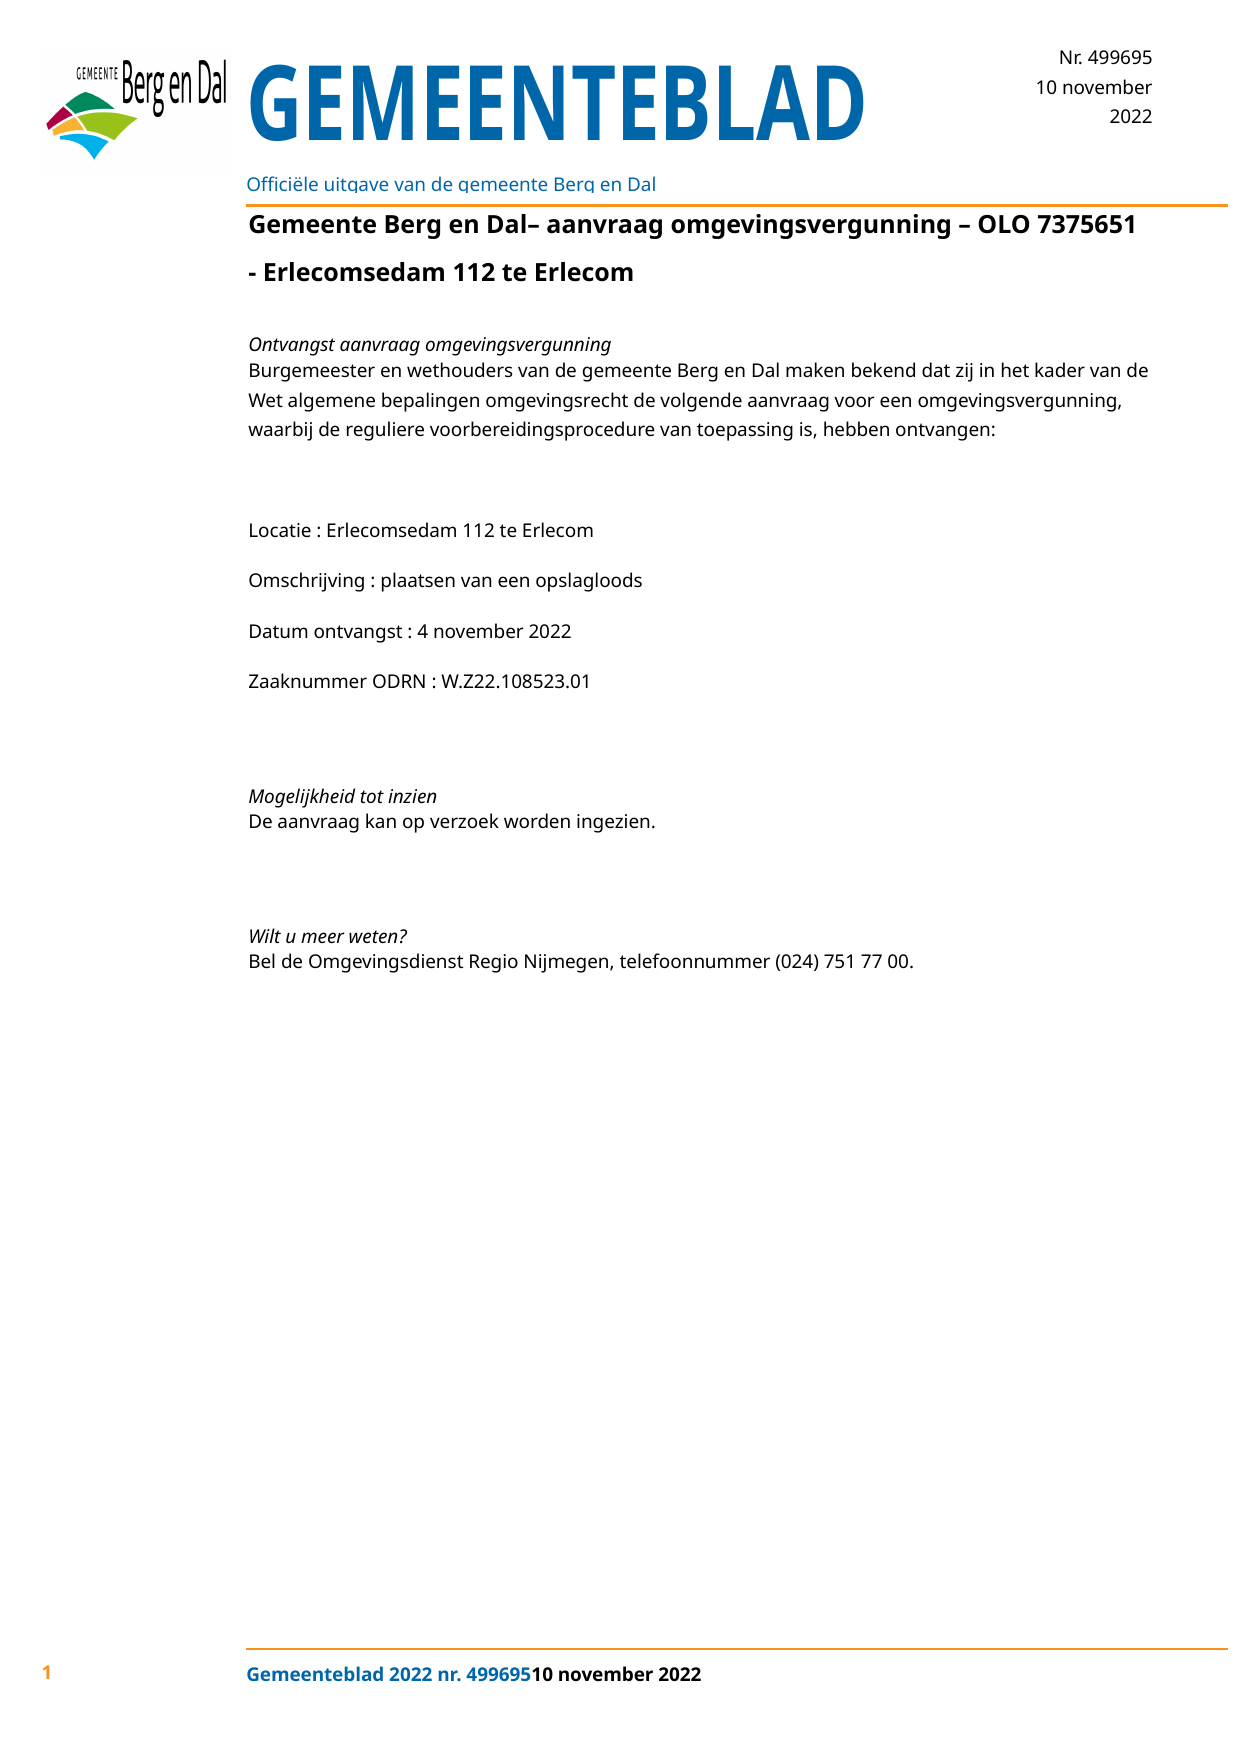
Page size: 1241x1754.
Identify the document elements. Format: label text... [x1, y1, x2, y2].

text Gemeente Berg en Dal– aanvraag omgevingsvergunning – OLO 7375651 - Erlecomsedam 112 te Erlecom [248, 207, 1152, 288]
text Wilt u meer weten? [248, 923, 1152, 949]
text Omschrijving : plaatsen van een opslagloods [248, 568, 1152, 593]
text Bel de Omgevingsdienst Regio Nijmegen, telefoonnummer (024) 751 77 00. [248, 949, 1152, 974]
text Datum ontvangst : 4 november 2022 [248, 618, 1152, 644]
text Ontvangst aanvraag omgevingsvergunning [248, 331, 1152, 357]
text Locatie : Erlecomsedam 112 te Erlecom [248, 517, 1152, 543]
text Zaaknummer ODRN : W.Z22.108523.01 [248, 668, 1152, 694]
text Mogelijkheid tot inzien [248, 783, 1152, 808]
text De aanvraag kan op verzoek worden ingezien. [248, 808, 1152, 834]
picture [41, 47, 231, 172]
text Burgemeester en wethouders van de gemeente Berg en Dal maken bekend dat zij in het kader van de Wet algemene bepalingen omgevingsrecht de volgende aanvraag voor een omgevingsvergunning, waarbij de reguliere voorbereidingsprocedure van toepassing is, hebben ontvangen: [248, 357, 1152, 442]
